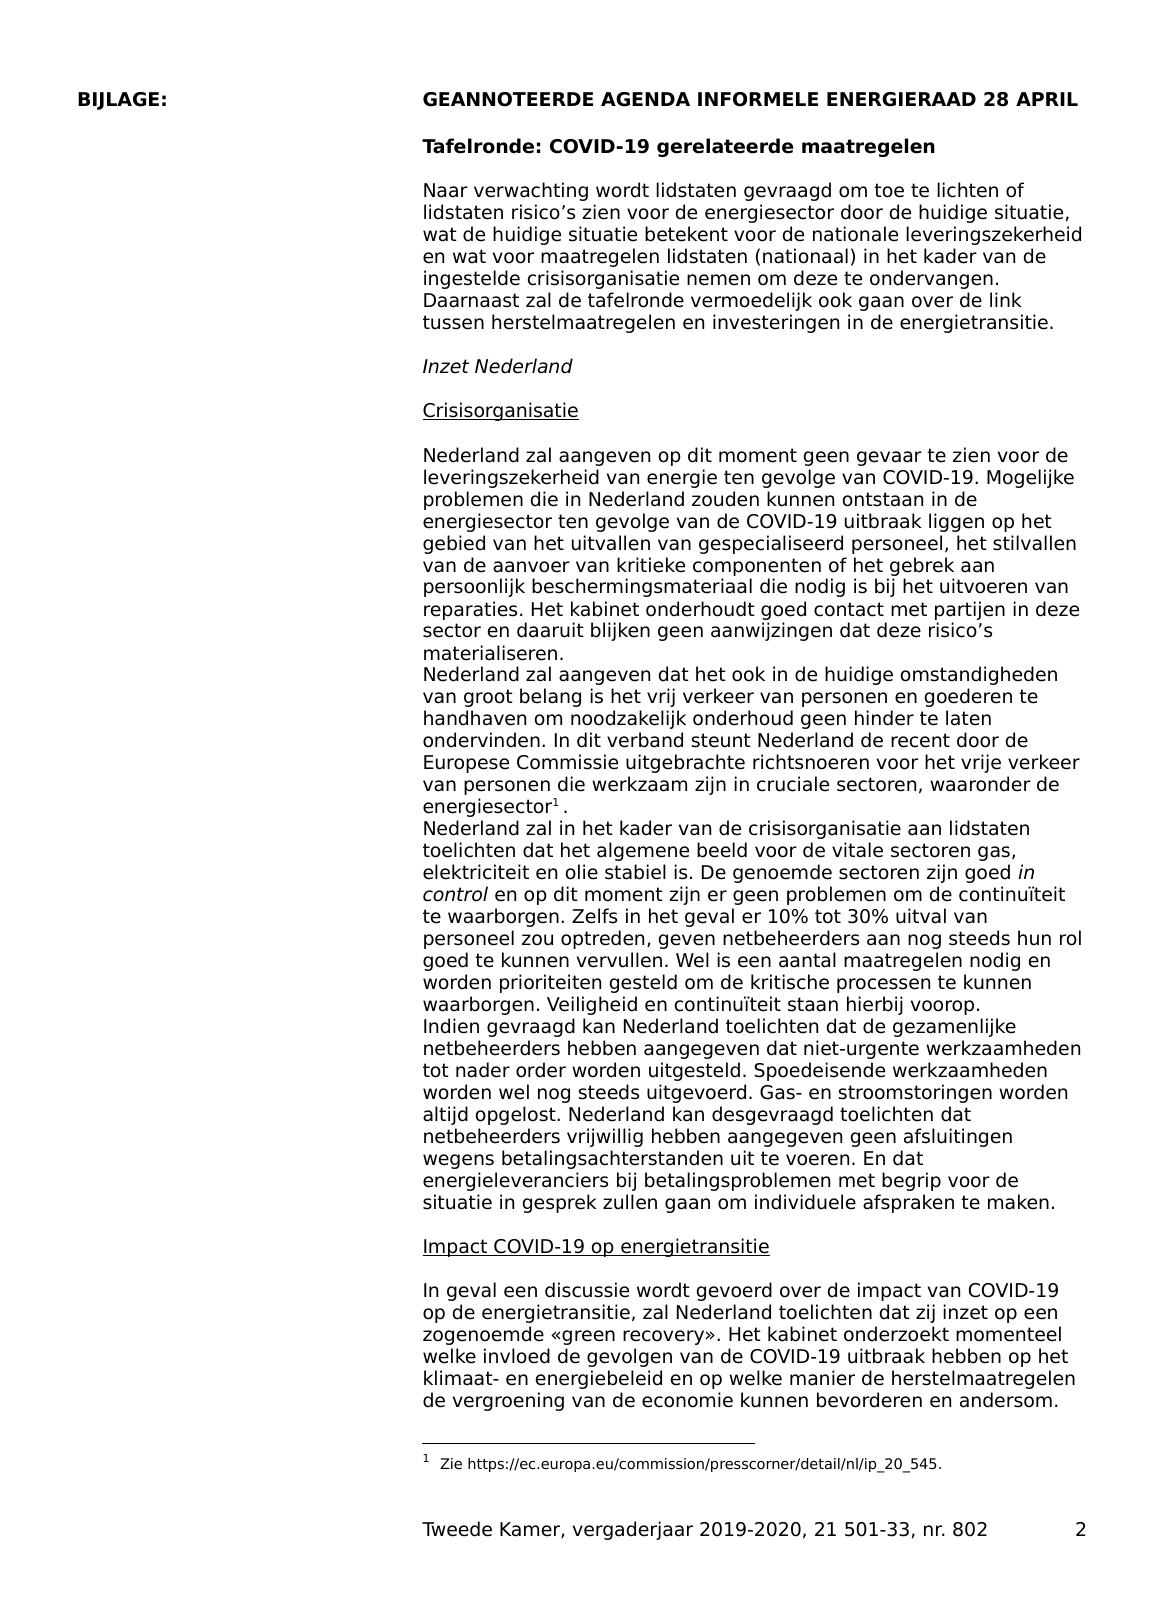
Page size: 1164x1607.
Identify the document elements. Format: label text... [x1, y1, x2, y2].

text Nederland zal in het kader van de crisisorganisatie aan lidstaten toelichten dat het algemene beeld voor de vitale sectoren gas, elektriciteit en olie stabiel is. De genoemde sectoren zijn goed in control en op dit moment zijn er geen problemen om de continuïteit te waarborgen. Zelfs in het geval er 10% tot 30% uitval van personeel zou optreden, geven netbeheerders aan nog steeds hun rol goed te kunnen vervullen. Wel is een aantal maatregelen nodig en worden prioriteiten gesteld om de kritische processen te kunnen waarborgen. Veiligheid en continuïteit staan hierbij voorop. [422, 818, 1087, 1016]
text Zie https://ec.europa.eu/commission/presscorner/detail/nl/ip_20_545. [422, 1452, 1087, 1474]
text Indien gevraagd kan Nederland toelichten dat de gezamenlijke netbeheerders hebben aangegeven dat niet-urgente werkzaamheden tot nader order worden uitgesteld. Spoedeisende werkzaamheden worden wel nog steeds uitgevoerd. Gas- en stroomstoringen worden altijd opgelost. Nederland kan desgevraagd toelichten dat netbeheerders vrijwillig hebben aangegeven geen afsluitingen wegens betalingsachterstanden uit te voeren. En dat energieleveranciers bij betalingsproblemen met begrip voor de situatie in gesprek zullen gaan om individuele afspraken te maken. [422, 1016, 1087, 1214]
text Nederland zal aangeven op dit moment geen gevaar te zien voor de leveringszekerheid van energie ten gevolge van COVID-19. Mogelijke problemen die in Nederland zouden kunnen ontstaan in de energiesector ten gevolge van de COVID-19 uitbraak liggen op het gebied van het uitvallen van gespecialiseerd personeel, het stilvallen van de aanvoer van kritieke componenten of het gebrek aan persoonlijk beschermingsmateriaal die nodig is bij het uitvoeren van reparaties. Het kabinet onderhoudt goed contact met partijen in deze sector en daaruit blijken geen aanwijzingen dat deze risico’s materialiseren. [422, 444, 1087, 664]
subtitle Crisisorganisatie [422, 400, 1087, 422]
subtitle Inzet Nederland [422, 356, 1087, 378]
subtitle Impact COVID-19 op energietransitie [422, 1236, 1087, 1258]
text Naar verwachting wordt lidstaten gevraagd om toe te lichten of lidstaten risico’s zien voor de energiesector door de huidige situatie, wat de huidige situatie betekent voor de nationale leveringszekerheid en wat voor maatregelen lidstaten (nationaal) in het kader van de ingestelde crisisorganisatie nemen om deze te ondervangen. Daarnaast zal de tafelronde vermoedelijk ook gaan over de link tussen herstelmaatregelen en investeringen in de energietransitie. [422, 180, 1087, 334]
subtitle Tafelronde: COVID-19 gerelateerde maatregelen [422, 136, 1087, 158]
text Nederland zal aangeven dat het ook in de huidige omstandigheden van groot belang is het vrij verkeer van personen en goederen te handhaven om noodzakelijk onderhoud geen hinder te laten ondervinden. In dit verband steunt Nederland de recent door de Europese Commissie uitgebrachte richtsnoeren voor het vrije verkeer van personen die werkzaam zijn in cruciale sectoren, waaronder de energiesector. [422, 664, 1087, 818]
subtitle BIJLAGE: GEANNOTEERDE AGENDA INFORMELE ENERGIERAAD 28 APRIL [77, 89, 1087, 111]
text In geval een discussie wordt gevoerd over de impact van COVID-19 op de energietransitie, zal Nederland toelichten dat zij inzet op een zogenoemde «green recovery». Het kabinet onderzoekt momenteel welke invloed de gevolgen van de COVID-19 uitbraak hebben op het klimaat- en energiebeleid en op welke manier de herstelmaatregelen de vergroening van de economie kunnen bevorderen en andersom. [422, 1280, 1087, 1412]
